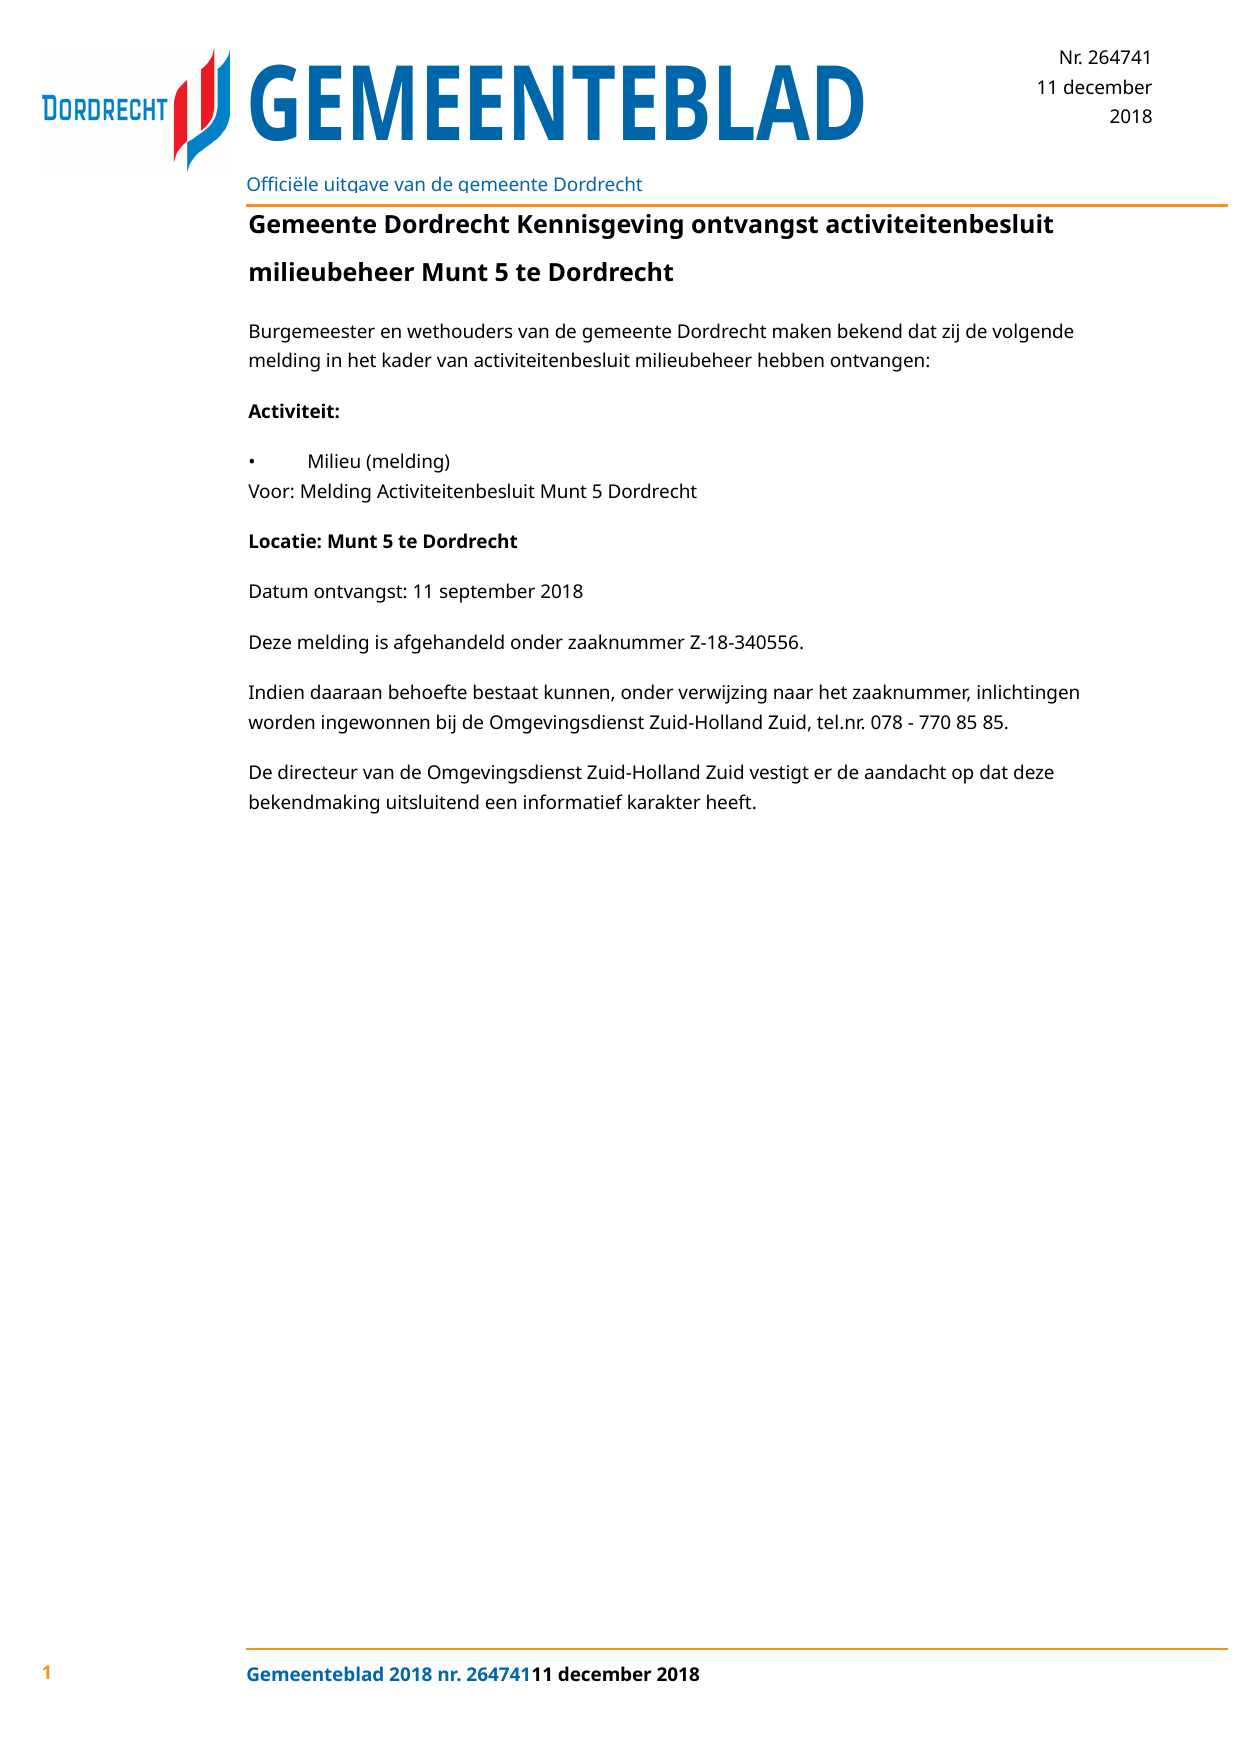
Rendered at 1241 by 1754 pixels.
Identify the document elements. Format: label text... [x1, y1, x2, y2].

picture [41, 47, 231, 172]
text Activiteit: [248, 398, 1152, 424]
text Indien daaraan behoefte bestaat kunnen, onder verwijzing naar het zaaknummer, inlichtingen worden ingewonnen bij de Omgevingsdienst Zuid-Holland Zuid, tel.nr. 078 - 770 85 85. [248, 679, 1152, 735]
text Gemeente Dordrecht Kennisgeving ontvangst activiteitenbesluit milieubeheer Munt 5 te Dordrecht [248, 207, 1152, 288]
text Datum ontvangst: 11 september 2018 [248, 579, 1152, 604]
text Deze melding is afgehandeld onder zaaknummer Z-18-340556. [248, 629, 1152, 655]
text Locatie: Munt 5 te Dordrecht [248, 528, 1152, 554]
list Milieu (melding) [248, 448, 1152, 474]
text Burgemeester en wethouders van de gemeente Dordrecht maken bekend dat zij de volgende melding in het kader van activiteitenbesluit milieubeheer hebben ontvangen: [248, 318, 1152, 373]
text Voor: Melding Activiteitenbesluit Munt 5 Dordrecht [248, 478, 1152, 504]
text De directeur van de Omgevingsdienst Zuid-Holland Zuid vestigt er de aandacht op dat deze bekendmaking uitsluitend een informatief karakter heeft. [248, 759, 1152, 815]
